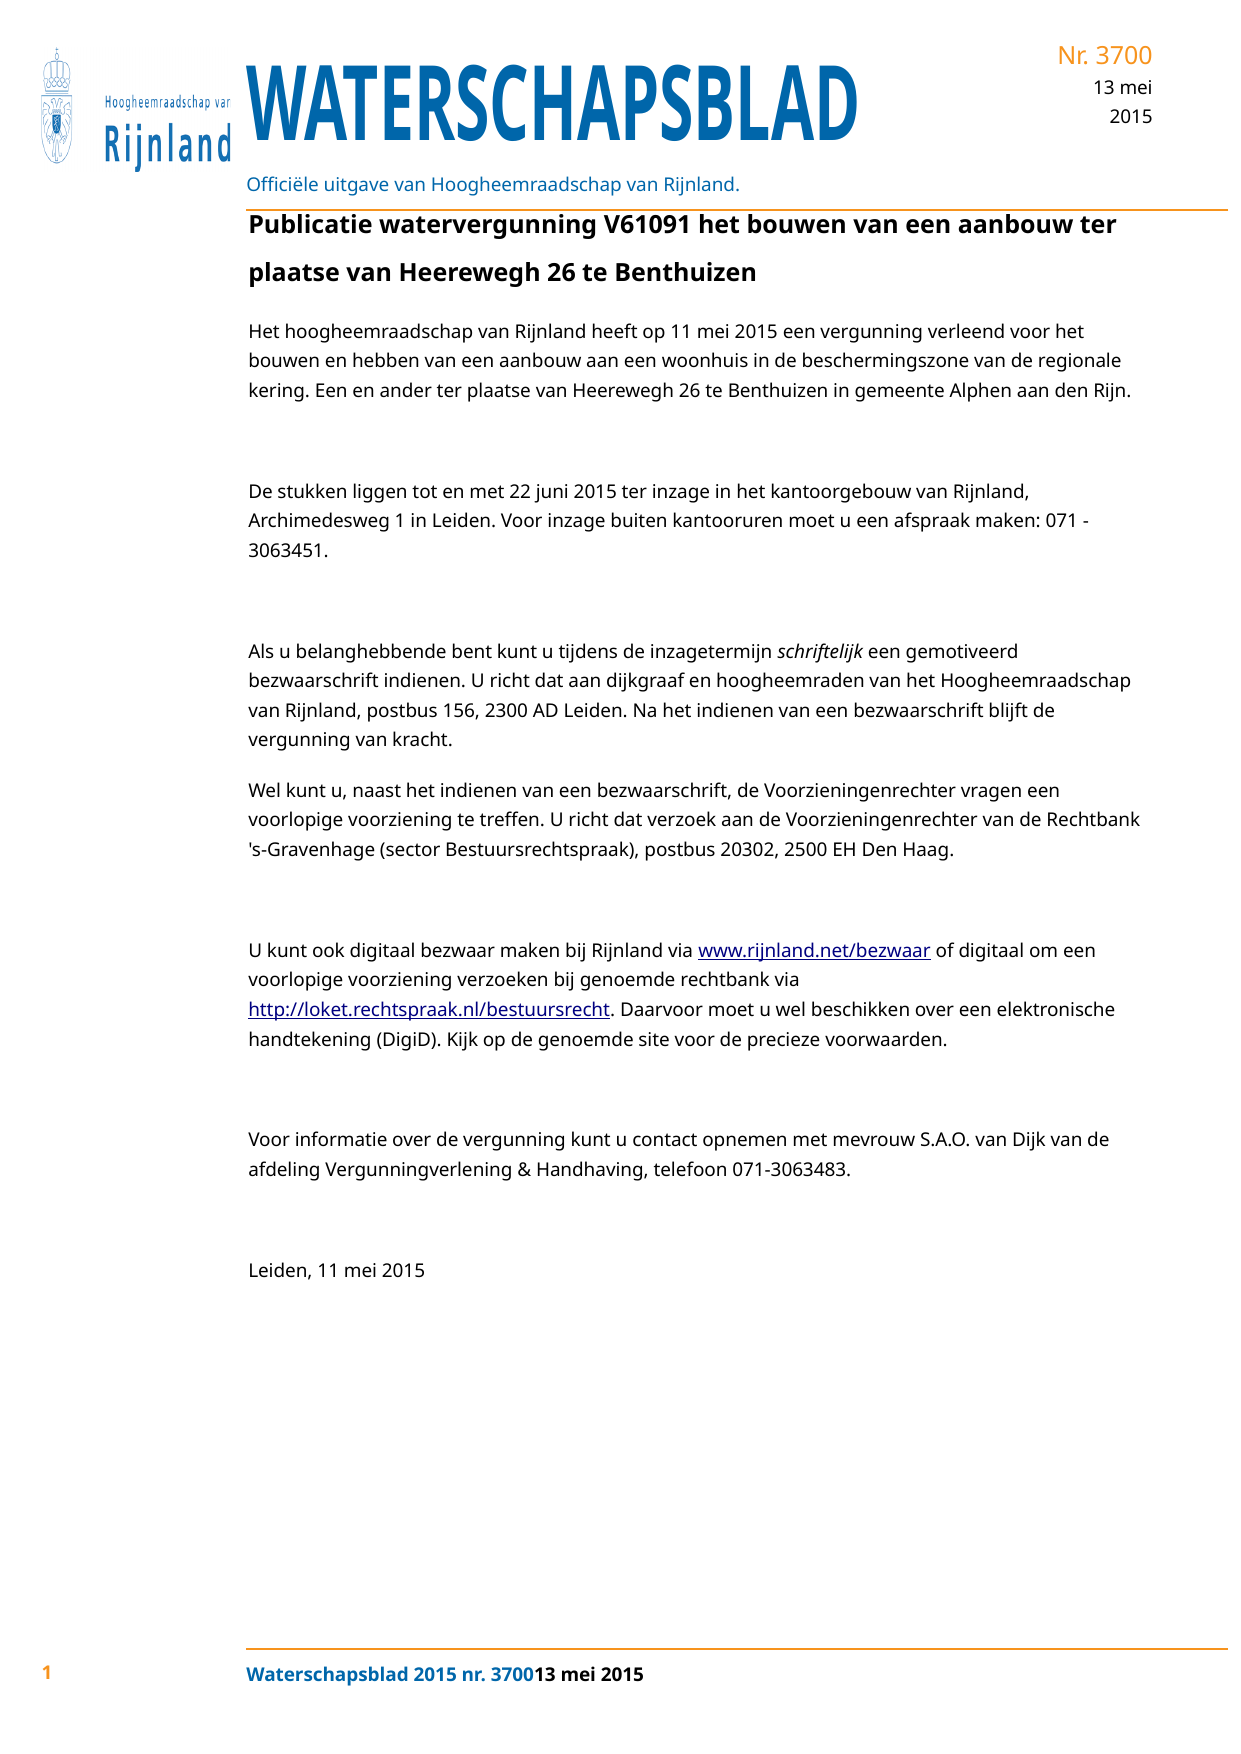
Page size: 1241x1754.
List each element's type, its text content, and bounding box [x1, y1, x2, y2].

text Publicatie watervergunning V61091 het bouwen van een aanbouw ter plaatse van Heerewegh 26 te Benthuizen [248, 211, 1152, 288]
text De stukken liggen tot en met 22 juni 2015 ter inzage in het kantoorgebouw van Rijnland, Archimedesweg 1 in Leiden. Voor inzage buiten kantooruren moet u een afspraak maken: 071 - 3063451. [248, 478, 1152, 563]
text Wel kunt u, naast het indienen van een bezwaarschrift, de Voorzieningenrechter vragen een voorlopige voorziening te treffen. U richt dat verzoek aan de Voorzieningenrechter van de Rechtbank 's-Gravenhage (sector Bestuursrechtspraak), postbus 20302, 2500 EH Den Haag. [248, 777, 1152, 862]
text Voor informatie over de vergunning kunt u contact opnemen met mevrouw S.A.O. van Dijk van de afdeling Vergunningverlening & Handhaving, telefoon 071-3063483. [248, 1127, 1152, 1182]
text Leiden, 11 mei 2015 [248, 1257, 1152, 1283]
picture [41, 47, 231, 172]
text Het hoogheemraadschap van Rijnland heeft op 11 mei 2015 een vergunning verleend voor het bouwen en hebben van een aanbouw aan een woonhuis in de beschermingszone van de regionale kering. Een en ander ter plaatse van Heerewegh 26 te Benthuizen in gemeente Alphen aan den Rijn. [248, 318, 1152, 403]
text U kunt ook digitaal bezwaar maken bij Rijnland via www.rijnland.net/bezwaar of digitaal om een voorlopige voorziening verzoeken bij genoemde rechtbank via http://loket.rechtspraak.nl/bestuursrecht. Daarvoor moet u wel beschikken over een elektronische handtekening (DigiD). Kijk op de genoemde site voor de precieze voorwaarden. [248, 937, 1152, 1052]
text Als u belanghebbende bent kunt u tijdens de inzagetermijn schriftelijk een gemotiveerd bezwaarschrift indienen. U richt dat aan dijkgraaf en hoogheemraden van het Hoogheemraadschap van Rijnland, postbus 156, 2300 AD Leiden. Na het indienen van een bezwaarschrift blijft de vergunning van kracht. [248, 638, 1152, 752]
